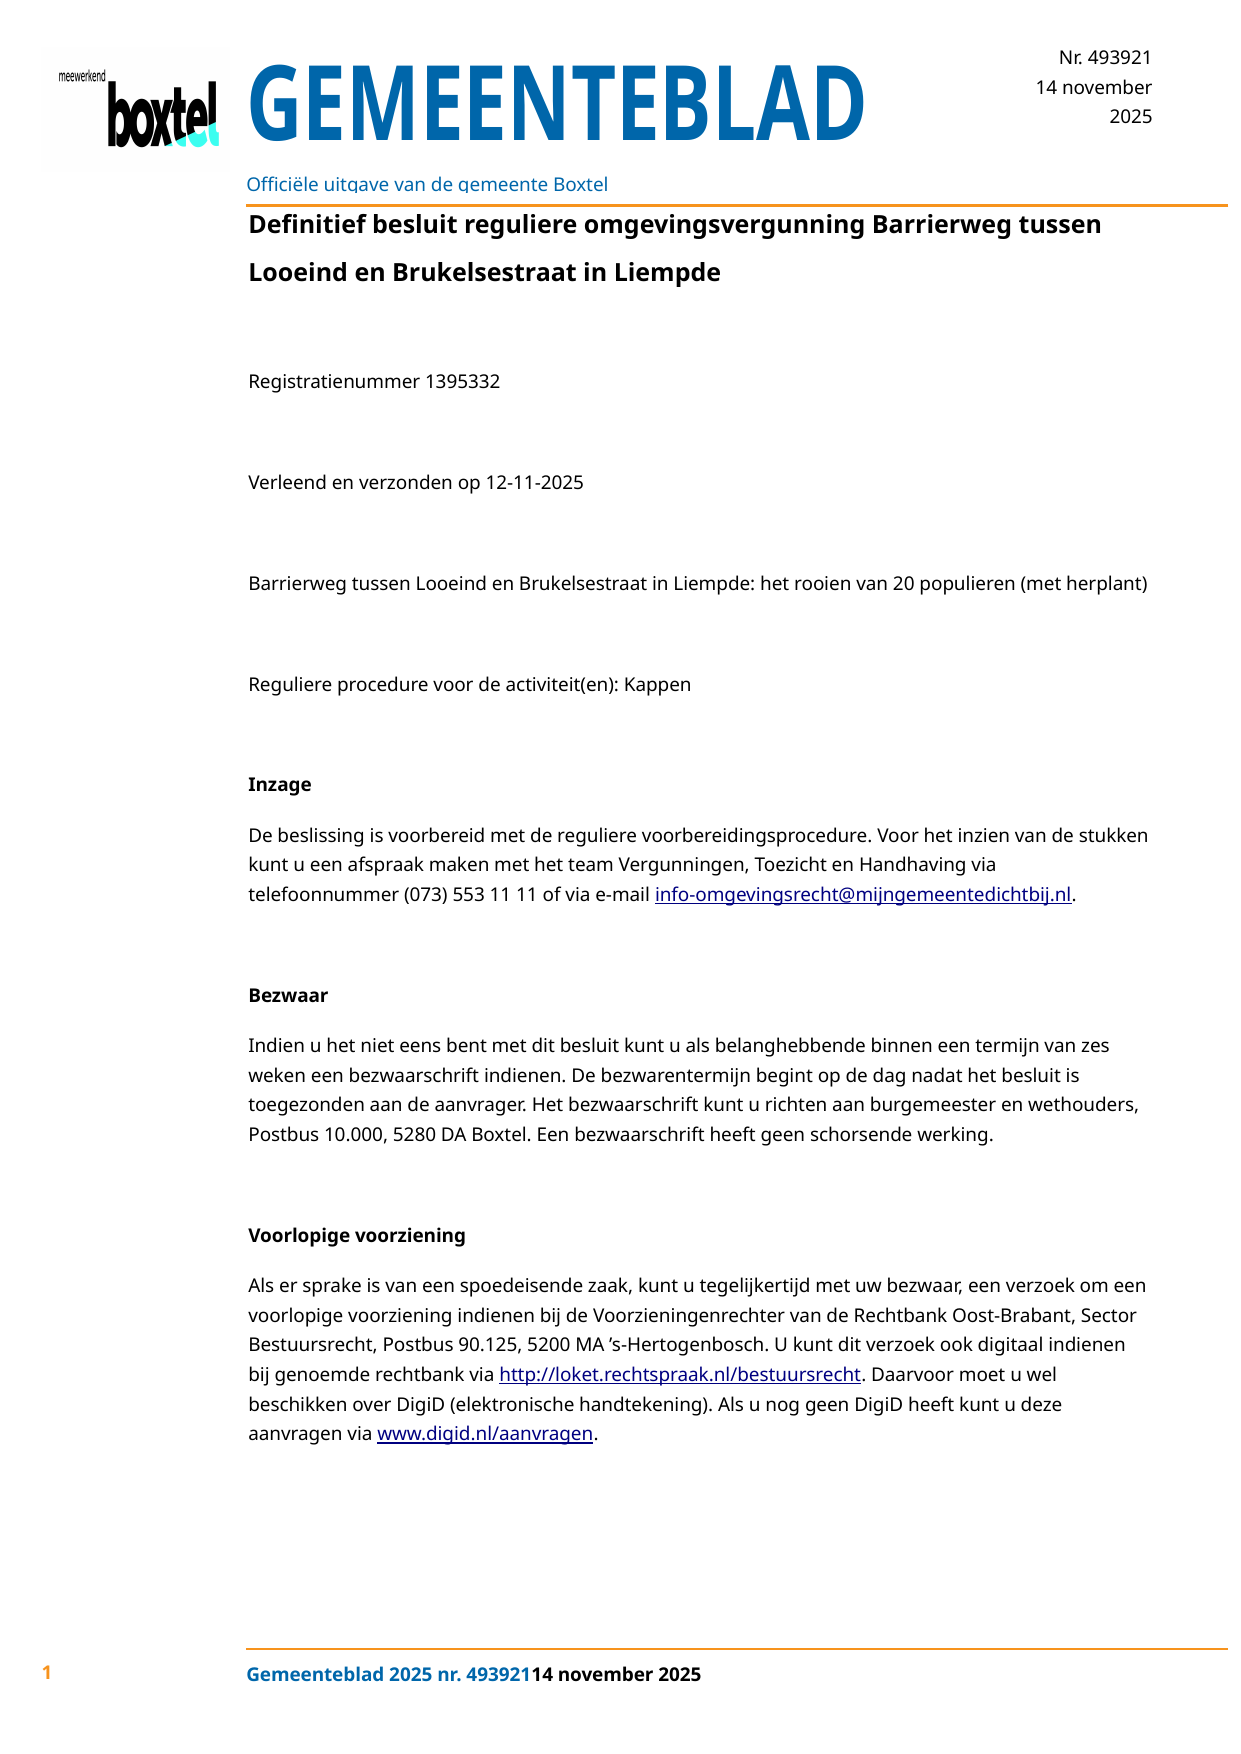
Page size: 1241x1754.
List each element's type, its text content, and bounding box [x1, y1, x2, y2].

text Indien u het niet eens bent met dit besluit kunt u als belanghebbende binnen een termijn van zes weken een bezwaarschrift indienen. De bezwarentermijn begint op de dag nadat het besluit is toegezonden aan de aanvrager. Het bezwaarschrift kunt u richten aan burgemeester en wethouders, Postbus 10.000, 5280 DA Boxtel. Een bezwaarschrift heeft geen schorsende werking. [248, 1032, 1152, 1147]
text Reguliere procedure voor de activiteit(en): Kappen [248, 671, 1152, 697]
text Als er sprake is van een spoedeisende zaak, kunt u tegelijkertijd met uw bezwaar, een verzoek om een voorlopige voorziening indienen bij de Voorzieningenrechter van de Rechtbank Oost-Brabant, Sector Bestuursrecht, Postbus 90.125, 5200 MA ’s-Hertogenbosch. U kunt dit verzoek ook digitaal indienen bij genoemde rechtbank via http://loket.rechtspraak.nl/bestuursrecht. Daarvoor moet u wel beschikken over DigiD (elektronische handtekening). Als u nog geen DigiD heeft kunt u deze aanvragen via www.digid.nl/aanvragen. [248, 1272, 1152, 1446]
text Inzage [248, 772, 1152, 797]
text Definitief besluit reguliere omgevingsvergunning Barrierweg tussen Looeind en Brukelsestraat in Liempde [248, 207, 1152, 288]
text Verleend en verzonden op 12-11-2025 [248, 469, 1152, 495]
text Voorlopige voorziening [248, 1222, 1152, 1248]
text Registratienummer 1395332 [248, 368, 1152, 394]
picture [41, 47, 231, 172]
text De beslissing is voorbereid met de reguliere voorbereidingsprocedure. Voor het inzien van de stukken kunt u een afspraak maken met het team Vergunningen, Toezicht en Handhaving via telefoonnummer (073) 553 11 11 of via e-mail info-omgevingsrecht@mijngemeentedichtbij.nl. [248, 822, 1152, 907]
text Barrierweg tussen Looeind en Brukelsestraat in Liempde: het rooien van 20 populieren (met herplant) [248, 570, 1152, 596]
text Bezwaar [248, 982, 1152, 1008]
